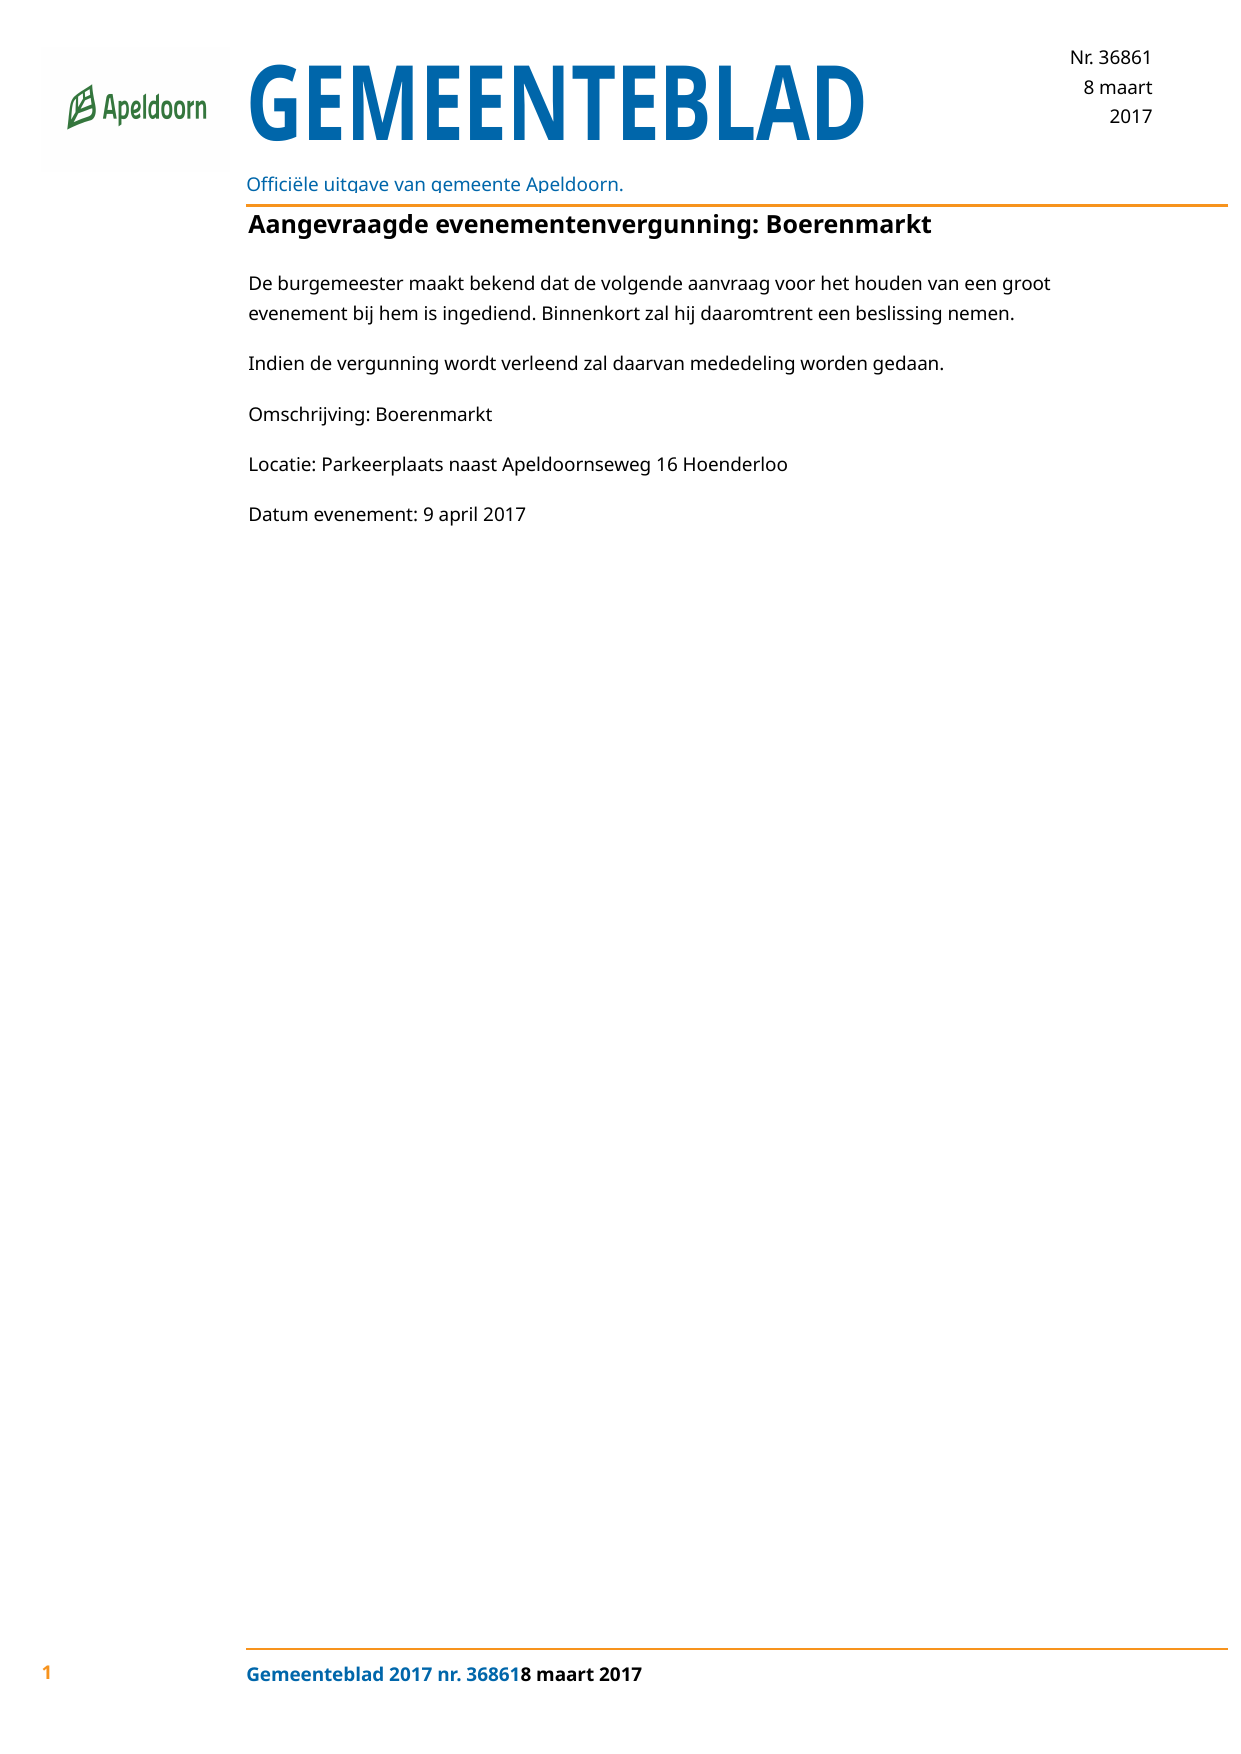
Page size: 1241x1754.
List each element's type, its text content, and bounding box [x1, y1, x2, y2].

text De burgemeester maakt bekend dat de volgende aanvraag voor het houden van een groot evenement bij hem is ingediend. Binnenkort zal hij daaromtrent een beslissing nemen. [248, 270, 1152, 326]
picture [41, 47, 231, 172]
text Datum evenement: 9 april 2017 [248, 502, 1152, 527]
text Aangevraagde evenementenvergunning: Boerenmarkt [248, 207, 1152, 241]
text Locatie: Parkeerplaats naast Apeldoornseweg 16 Hoenderloo [248, 451, 1152, 477]
text Omschrijving: Boerenmarkt [248, 401, 1152, 426]
text Indien de vergunning wordt verleend zal daarvan mededeling worden gedaan. [248, 350, 1152, 376]
